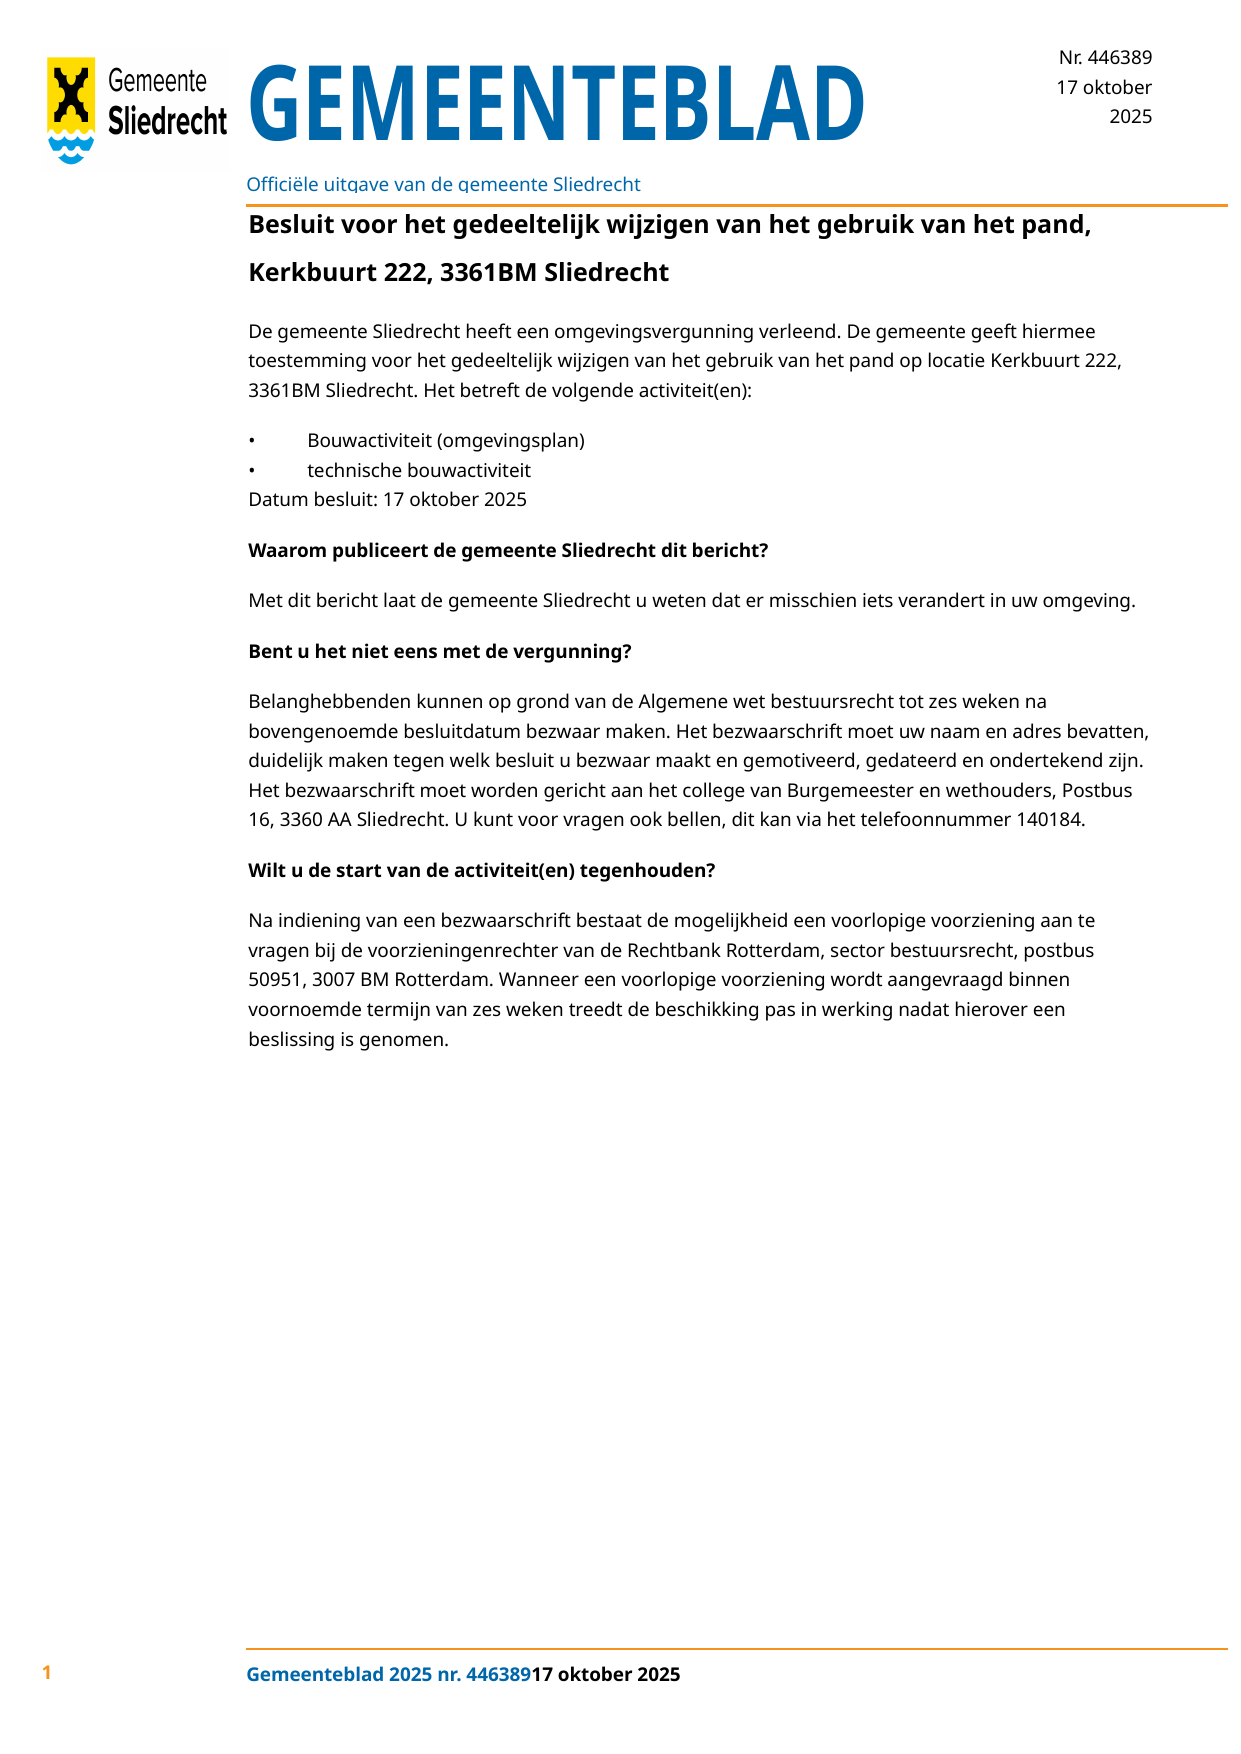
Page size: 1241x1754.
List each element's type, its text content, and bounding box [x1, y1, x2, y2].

picture [41, 47, 231, 172]
text Besluit voor het gedeeltelijk wijzigen van het gebruik van het pand, Kerkbuurt 222, 3361BM Sliedrecht [248, 207, 1152, 288]
list Bouwactiviteit (omgevingsplan) [248, 427, 1152, 453]
text De gemeente Sliedrecht heeft een omgevingsvergunning verleend. De gemeente geeft hiermee toestemming voor het gedeeltelijk wijzigen van het gebruik van het pand op locatie Kerkbuurt 222, 3361BM Sliedrecht. Het betreft de volgende activiteit(en): [248, 318, 1152, 403]
text Bent u het niet eens met de vergunning? [248, 638, 1152, 664]
list technische bouwactiviteit [248, 457, 1152, 483]
text Waarom publiceert de gemeente Sliedrecht dit bericht? [248, 537, 1152, 563]
text Wilt u de start van de activiteit(en) tegenhouden? [248, 857, 1152, 883]
text Met dit bericht laat de gemeente Sliedrecht u weten dat er misschien iets verandert in uw omgeving. [248, 587, 1152, 613]
text Datum besluit: 17 oktober 2025 [248, 487, 1152, 512]
text Belanghebbenden kunnen op grond van de Algemene wet bestuursrecht tot zes weken na bovengenoemde besluitdatum bezwaar maken. Het bezwaarschrift moet uw naam en adres bevatten, duidelijk maken tegen welk besluit u bezwaar maakt en gemotiveerd, gedateerd en ondertekend zijn. Het bezwaarschrift moet worden gericht aan het college van Burgemeester en wethouders, Postbus 16, 3360 AA Sliedrecht. U kunt voor vragen ook bellen, dit kan via het telefoonnummer 140184. [248, 688, 1152, 832]
text Na indiening van een bezwaarschrift bestaat de mogelijkheid een voorlopige voorziening aan te vragen bij de voorzieningenrechter van de Rechtbank Rotterdam, sector bestuursrecht, postbus 50951, 3007 BM Rotterdam. Wanneer een voorlopige voorziening wordt aangevraagd binnen voornoemde termijn van zes weken treedt de beschikking pas in werking nadat hierover een beslissing is genomen. [248, 907, 1152, 1052]
